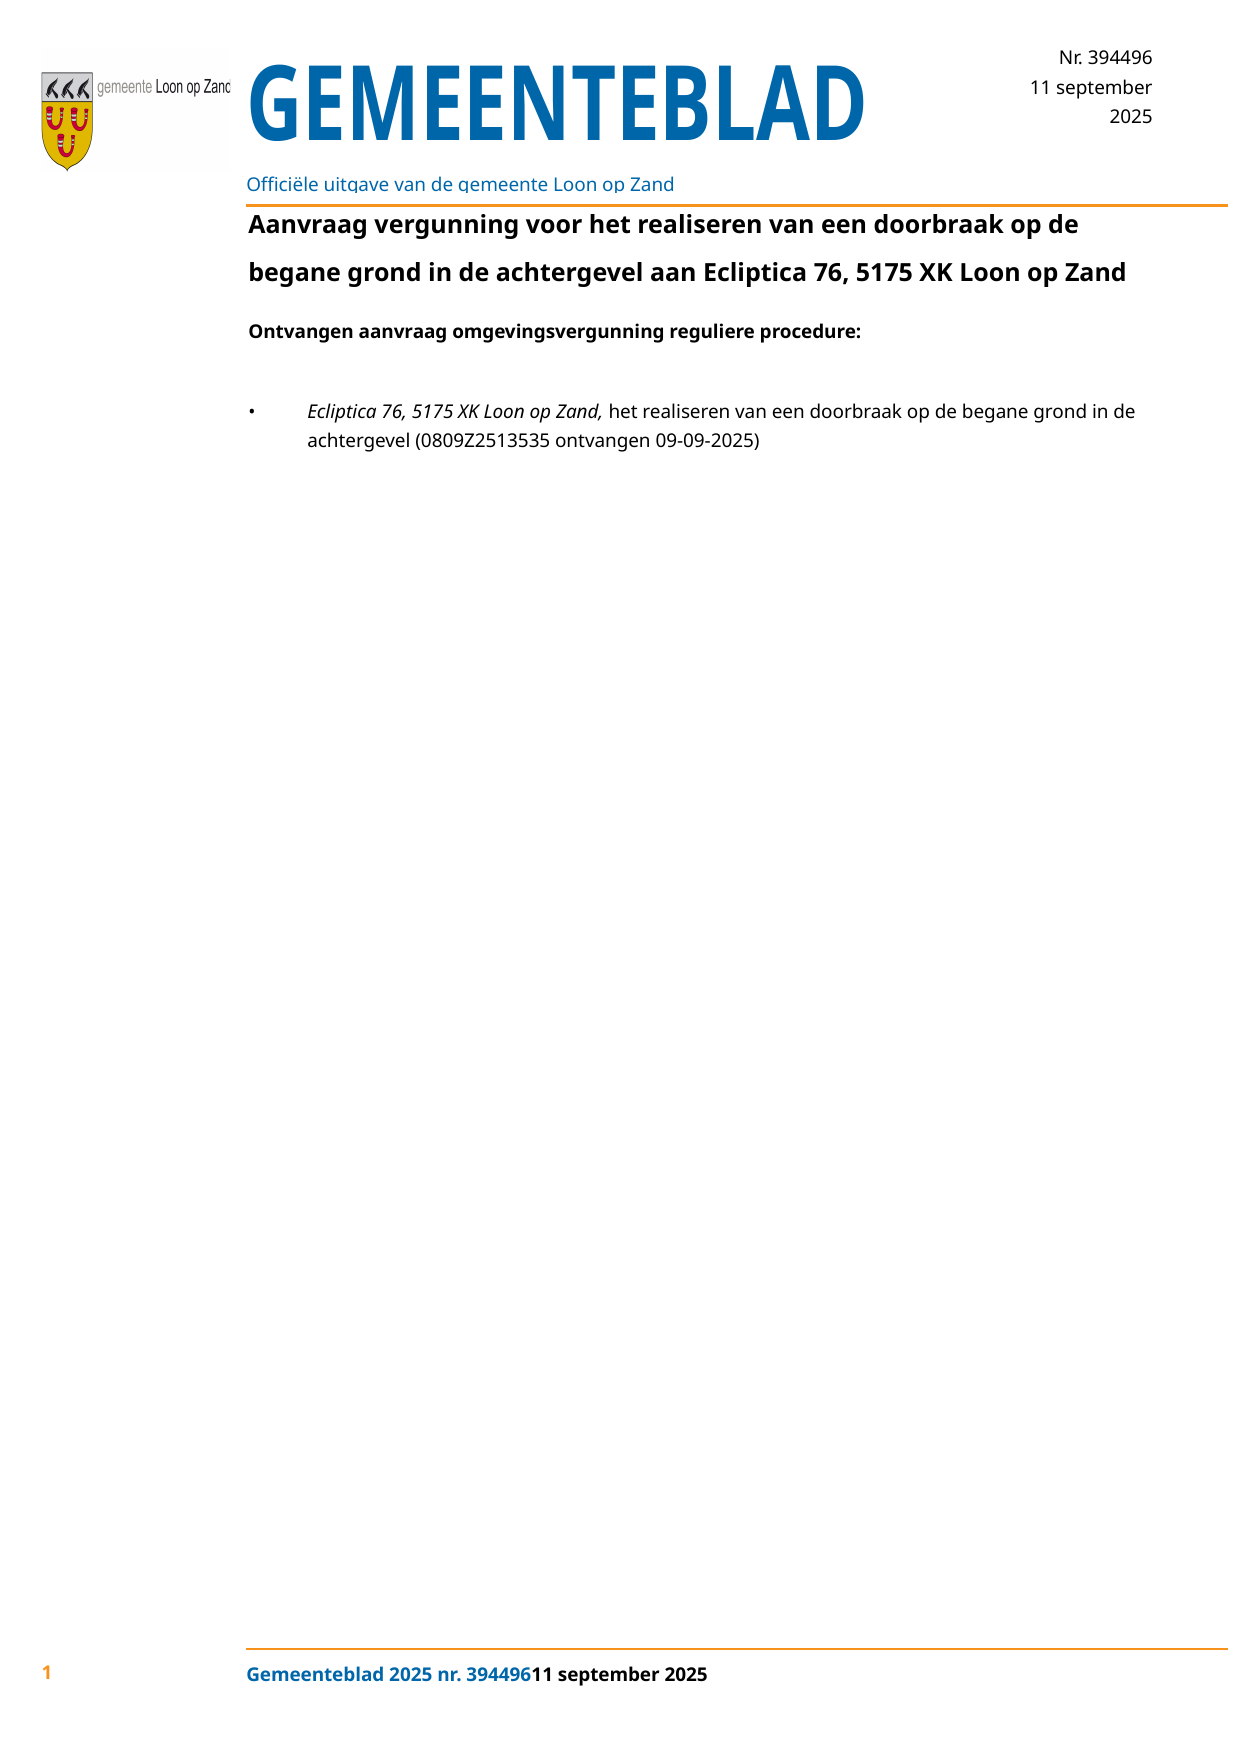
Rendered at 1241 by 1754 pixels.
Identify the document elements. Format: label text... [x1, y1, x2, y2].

text Ontvangen aanvraag omgevingsvergunning reguliere procedure: [248, 318, 1152, 344]
list Ecliptica 76, 5175 XK Loon op Zand, het realiseren van een doorbraak op de begane grond in de achtergevel (0809Z2513535 ontvangen 09-09-2025) [248, 398, 1152, 453]
text Aanvraag vergunning voor het realiseren van een doorbraak op de begane grond in de achtergevel aan Ecliptica 76, 5175 XK Loon op Zand [248, 207, 1152, 288]
picture [41, 47, 231, 172]
